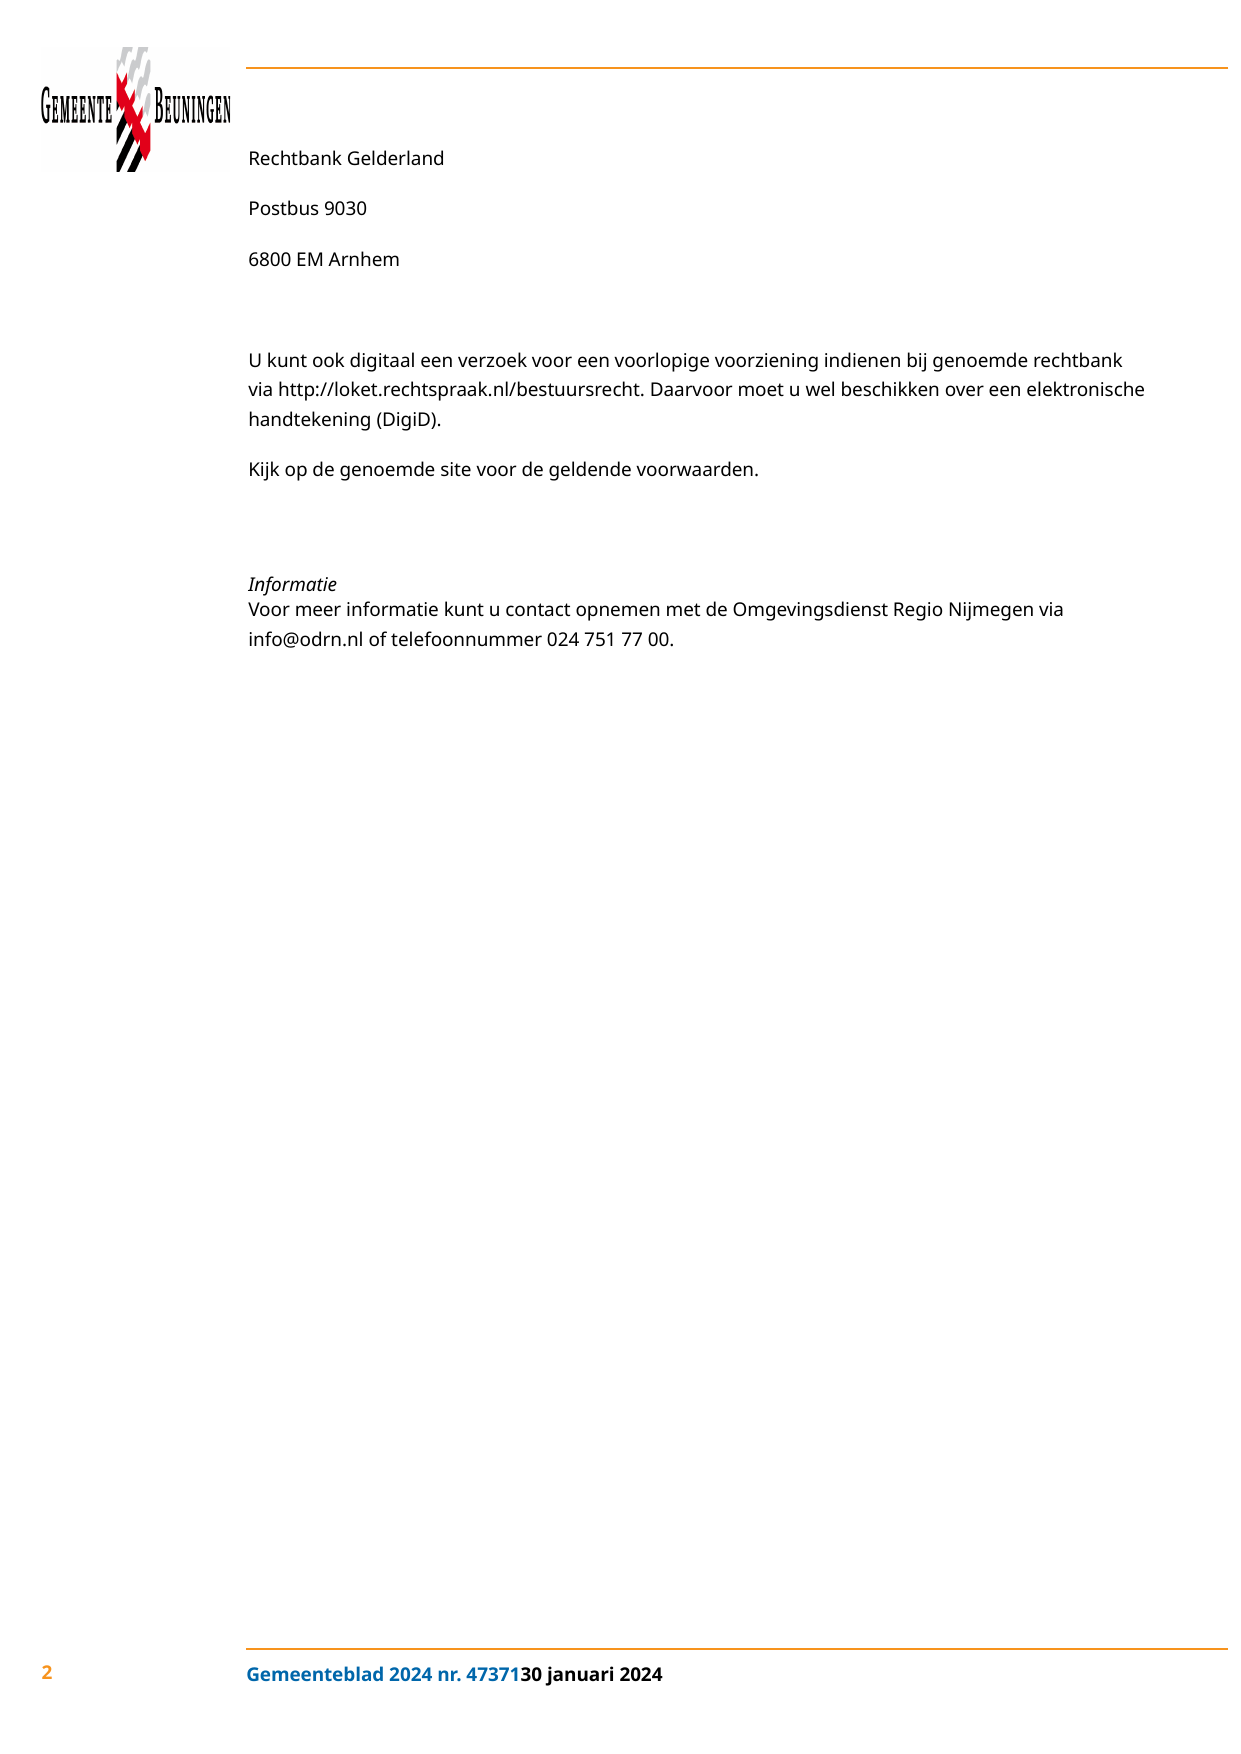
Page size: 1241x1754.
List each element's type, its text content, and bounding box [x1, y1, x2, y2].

text Postbus 9030 [248, 196, 1152, 221]
text Kijk op de genoemde site voor de geldende voorwaarden. [248, 456, 1152, 482]
picture [41, 47, 231, 172]
text Informatie [248, 571, 1152, 597]
text 6800 EM Arnhem [248, 246, 1152, 272]
text U kunt ook digitaal een verzoek voor een voorlopige voorziening indienen bij genoemde rechtbank via http://loket.rechtspraak.nl/bestuursrecht. Daarvoor moet u wel beschikken over een elektronische handtekening (DigiD). [248, 347, 1152, 432]
text Rechtbank Gelderland [248, 145, 1152, 171]
text Voor meer informatie kunt u contact opnemen met de Omgevingsdienst Regio Nijmegen via info@odrn.nl of telefoonnummer 024 751 77 00. [248, 597, 1152, 652]
